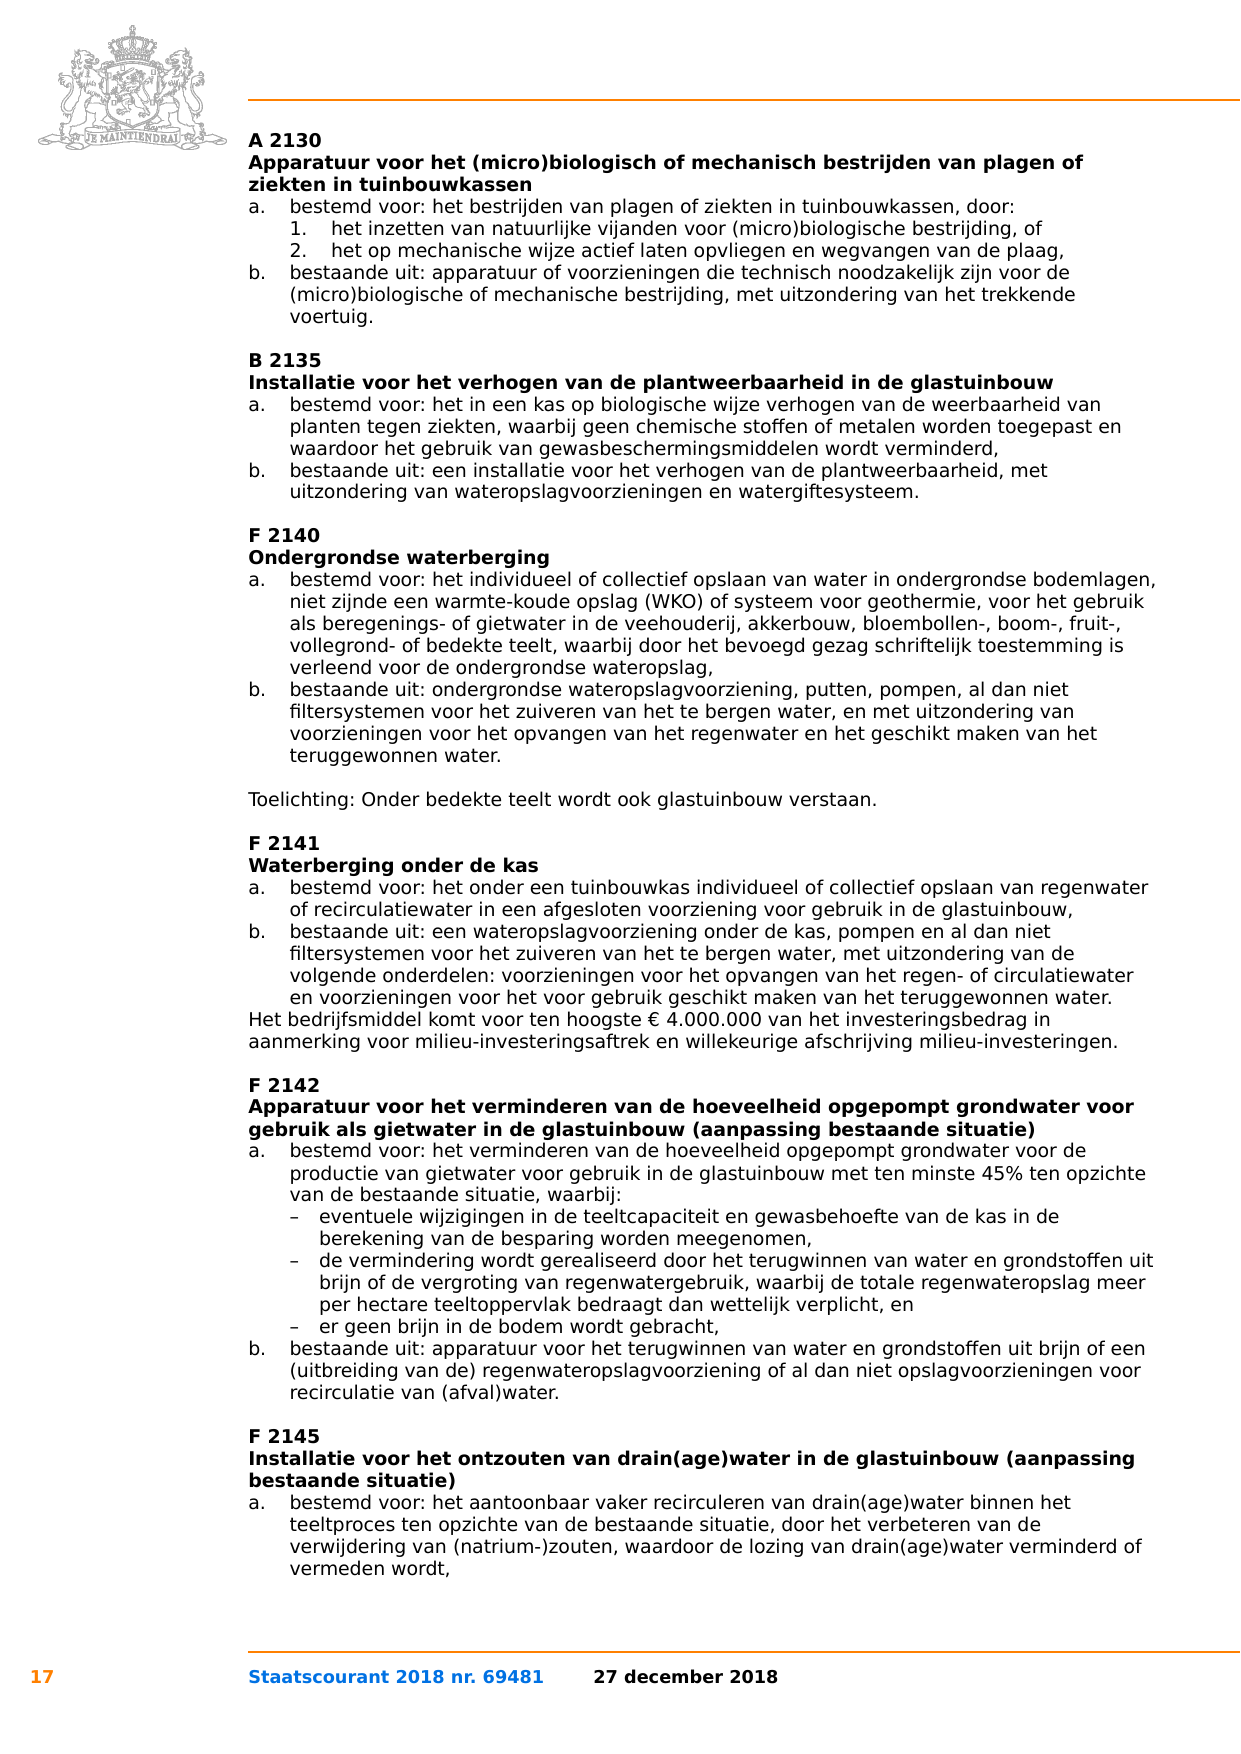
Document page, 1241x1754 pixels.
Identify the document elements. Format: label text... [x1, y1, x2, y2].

text Installatie voor het ontzouten van drain(age)water in de glastuinbouw (aanpassing bestaande situatie) [248, 1448, 1163, 1492]
text b. bestaande uit: apparatuur of voorzieningen die technisch noodzakelijk zijn voor de (micro)biologische of mechanische bestrijding, met uitzondering van het trekkende voertuig. [248, 262, 1163, 328]
text Ondergrondse waterberging [248, 547, 1163, 569]
text a. bestemd voor: het verminderen van de hoeveelheid opgepompt grondwater voor de productie van gietwater voor gebruik in de glastuinbouw met ten minste 45% ten opzichte van de bestaande situatie, waarbij: [248, 1140, 1163, 1206]
text 2. het op mechanische wijze actief laten opvliegen en wegvangen van de plaag, [289, 240, 1163, 262]
text F 2142 [248, 1074, 1163, 1096]
text b. bestaande uit: een installatie voor het verhogen van de plantweerbaarheid, met uitzondering van wateropslagvoorzieningen en watergiftesysteem. [248, 459, 1163, 503]
text F 2140 [248, 525, 1163, 547]
text Apparatuur voor het (micro)biologisch of mechanisch bestrijden van plagen of ziekten in tuinbouwkassen [248, 152, 1163, 196]
text Het bedrijfsmiddel komt voor ten hoogste € 4.000.000 van het investeringsbedrag in aanmerking voor milieu-investeringsaftrek en willekeurige afschrijving milieu-investeringen. [248, 1009, 1163, 1053]
text – de vermindering wordt gerealiseerd door het terugwinnen van water en grondstoffen uit brijn of de vergroting van regenwatergebruik, waarbij de totale regenwateropslag meer per hectare teeltoppervlak bedraagt dan wettelijk verplicht, en [289, 1250, 1163, 1316]
text b. bestaande uit: een wateropslagvoorziening onder de kas, pompen en al dan niet filtersystemen voor het zuiveren van het te bergen water, met uitzondering van de volgende onderdelen: voorzieningen voor het opvangen van het regen- of circulatiewater en voorzieningen voor het voor gebruik geschikt maken van het teruggewonnen water. [248, 921, 1163, 1009]
text Apparatuur voor het verminderen van de hoeveelheid opgepompt grondwater voor gebruik als gietwater in de glastuinbouw (aanpassing bestaande situatie) [248, 1096, 1163, 1140]
text Installatie voor het verhogen van de plantweerbaarheid in de glastuinbouw [248, 372, 1163, 393]
text a. bestemd voor: het bestrijden van plagen of ziekten in tuinbouwkassen, door: [248, 196, 1163, 218]
text a. bestemd voor: het individueel of collectief opslaan van water in ondergrondse bodemlagen, niet zijnde een warmte-koude opslag (WKO) of systeem voor geothermie, voor het gebruik als beregenings- of gietwater in de veehouderij, akkerbouw, bloembollen-, boom-, fruit-, vollegrond- of bedekte teelt, waarbij door het bevoegd gezag schriftelijk toestemming is verleend voor de ondergrondse wateropslag, [248, 569, 1163, 679]
text F 2145 [248, 1426, 1163, 1448]
text b. bestaande uit: apparatuur voor het terugwinnen van water en grondstoffen uit brijn of een (uitbreiding van de) regenwateropslagvoorziening of al dan niet opslagvoorzieningen voor recirculatie van (afval)water. [248, 1338, 1163, 1404]
text Waterberging onder de kas [248, 855, 1163, 877]
text 1. het inzetten van natuurlijke vijanden voor (micro)biologische bestrijding, of [289, 218, 1163, 240]
text Toelichting: Onder bedekte teelt wordt ook glastuinbouw verstaan. [248, 789, 1163, 811]
text b. bestaande uit: ondergrondse wateropslagvoorziening, putten, pompen, al dan niet filtersystemen voor het zuiveren van het te bergen water, en met uitzondering van voorzieningen voor het opvangen van het regenwater en het geschikt maken van het teruggewonnen water. [248, 679, 1163, 767]
text A 2130 [248, 130, 1163, 152]
text a. bestemd voor: het in een kas op biologische wijze verhogen van de weerbaarheid van planten tegen ziekten, waarbij geen chemische stoffen of metalen worden toegepast en waardoor het gebruik van gewasbeschermingsmiddelen wordt verminderd, [248, 393, 1163, 459]
text – er geen brijn in de bodem wordt gebracht, [289, 1316, 1163, 1338]
text B 2135 [248, 349, 1163, 372]
picture [38, 25, 227, 150]
text a. bestemd voor: het aantoonbaar vaker recirculeren van drain(age)water binnen het teeltproces ten opzichte van de bestaande situatie, door het verbeteren van de verwijdering van (natrium-)zouten, waardoor de lozing van drain(age)water verminderd of vermeden wordt, [248, 1492, 1163, 1580]
text a. bestemd voor: het onder een tuinbouwkas individueel of collectief opslaan van regenwater of recirculatiewater in een afgesloten voorziening voor gebruik in de glastuinbouw, [248, 877, 1163, 921]
text F 2141 [248, 833, 1163, 855]
text – eventuele wijzigingen in de teeltcapaciteit en gewasbehoefte van de kas in de berekening van de besparing worden meegenomen, [289, 1206, 1163, 1250]
